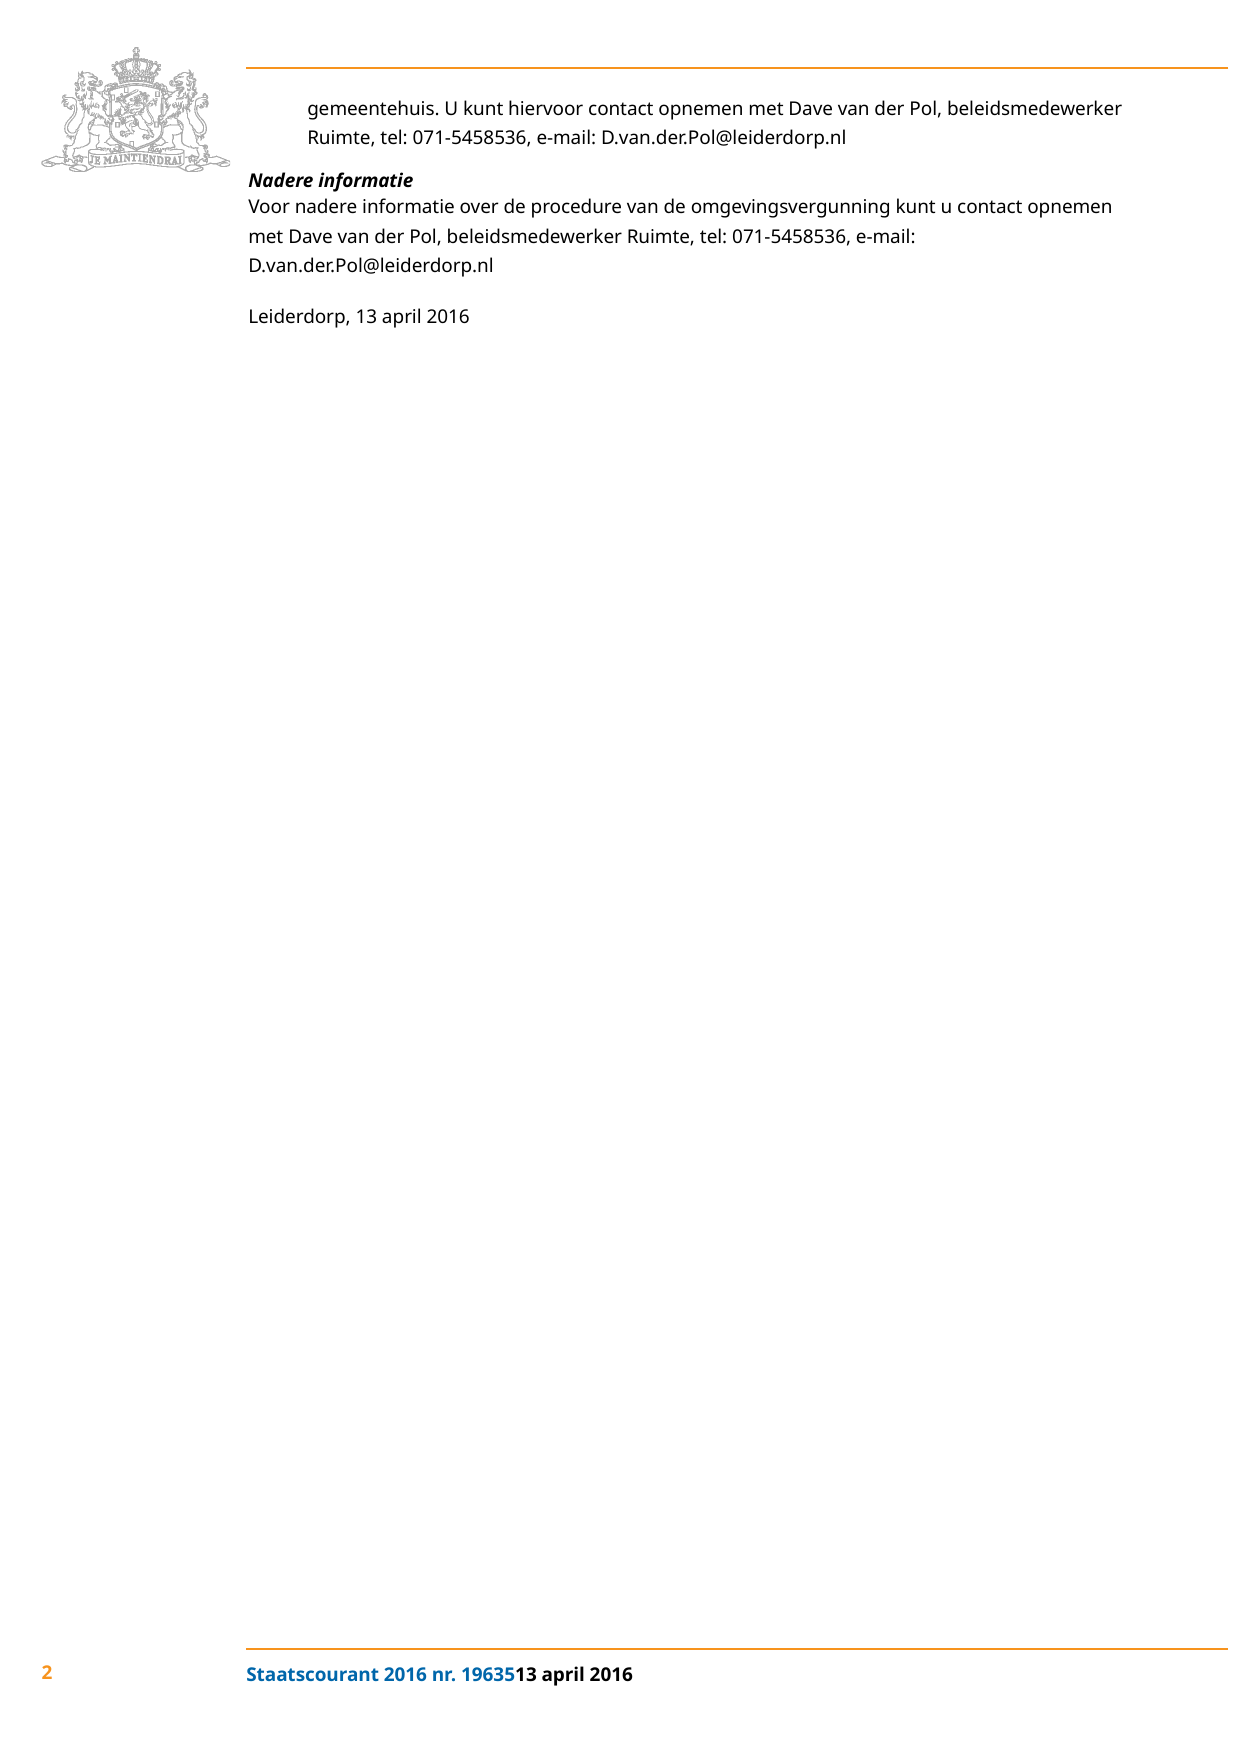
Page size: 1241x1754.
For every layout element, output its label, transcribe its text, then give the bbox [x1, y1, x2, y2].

text Nadere informatie [248, 167, 1152, 193]
picture [41, 47, 231, 172]
text Voor nadere informatie over de procedure van de omgevingsvergunning kunt u contact opnemen met Dave van der Pol, beleidsmedewerker Ruimte, tel: 071-5458536, e-mail: D.van.der.Pol@leiderdorp.nl [248, 193, 1152, 278]
text Leiderdorp, 13 april 2016 [248, 303, 1152, 328]
list gemeentehuis. U kunt hiervoor contact opnemen met Dave van der Pol, beleidsmedewerker Ruimte, tel: 071-5458536, e-mail: D.van.der.Pol@leiderdorp.nl [248, 95, 1152, 150]
